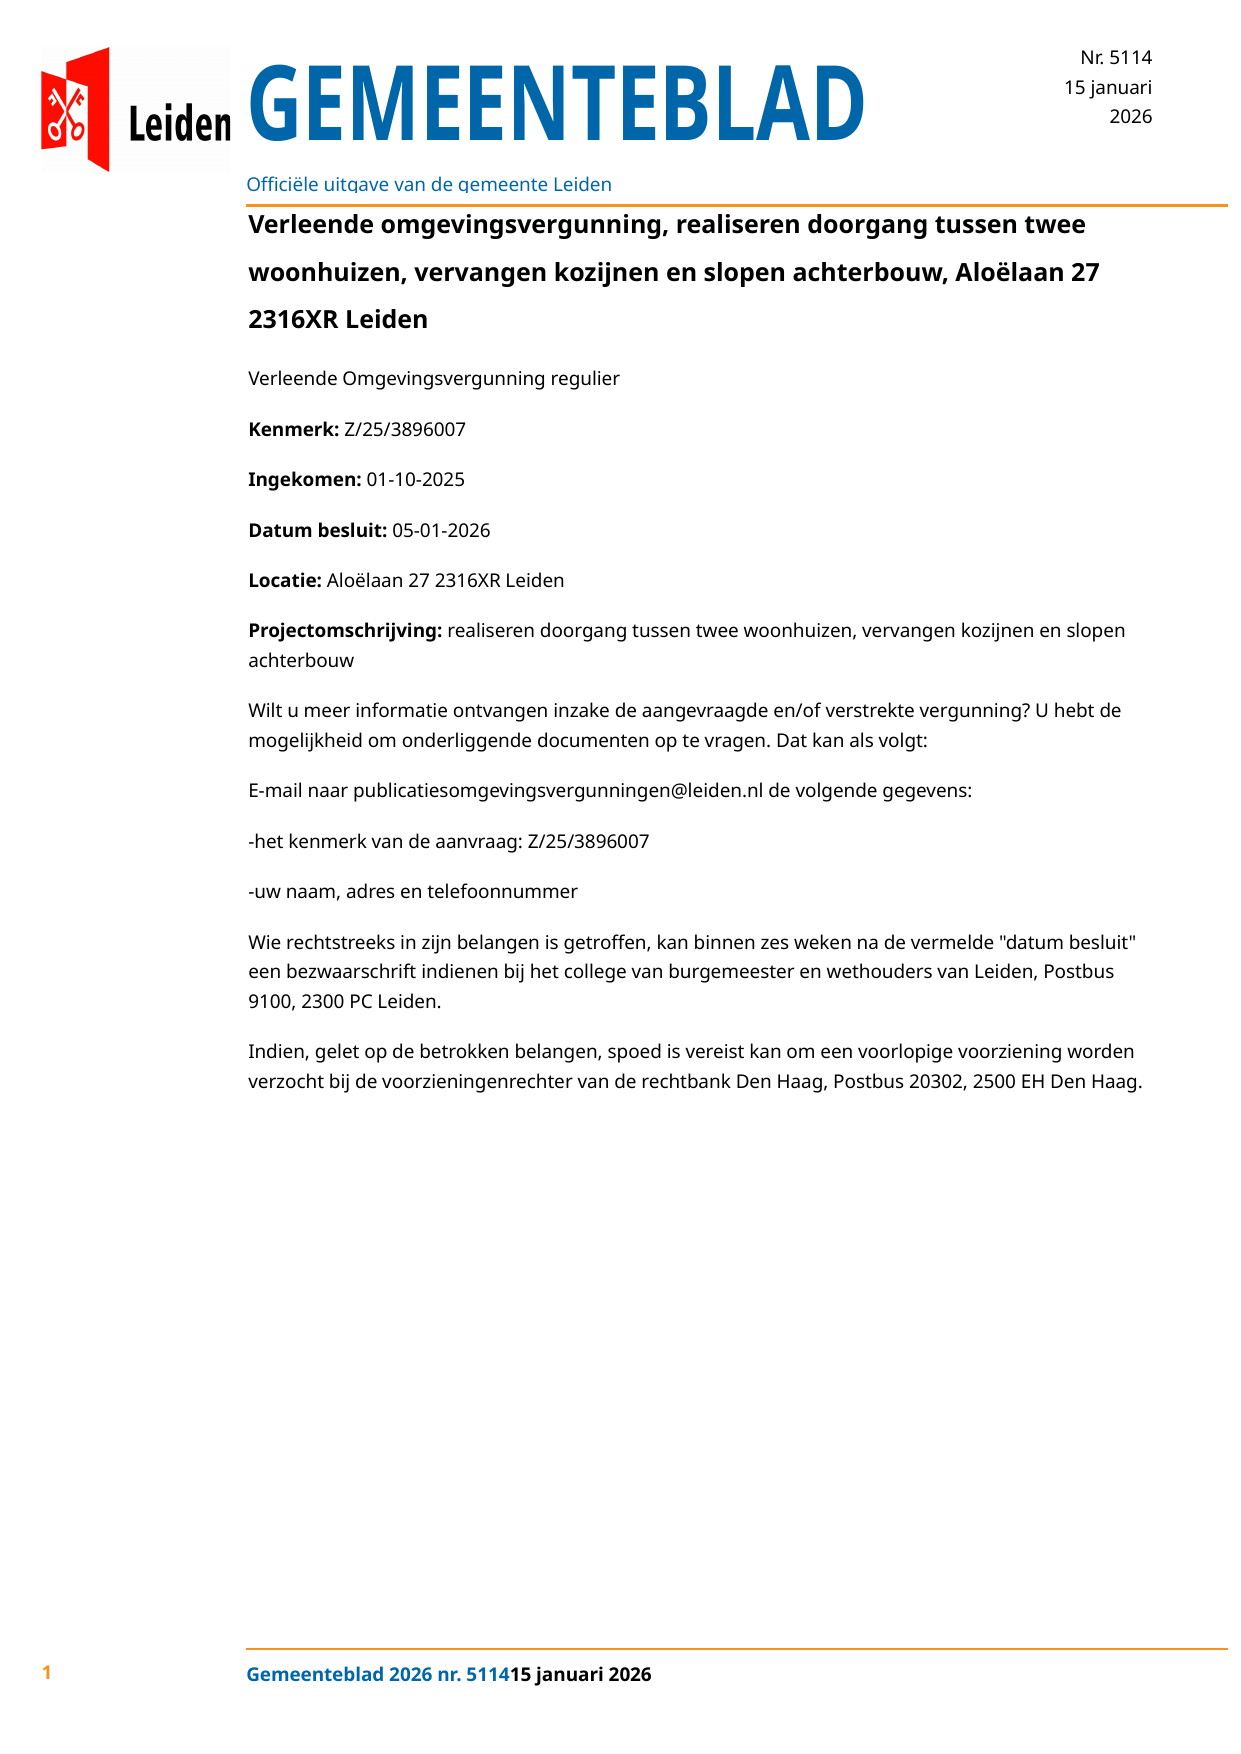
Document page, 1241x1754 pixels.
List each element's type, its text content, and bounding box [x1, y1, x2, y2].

text Datum besluit: 05-01-2026 [248, 517, 1152, 542]
text Verleende omgevingsvergunning, realiseren doorgang tussen twee woonhuizen, vervangen kozijnen en slopen achterbouw, Aloëlaan 27 2316XR Leiden [248, 207, 1152, 336]
text Wie rechtstreeks in zijn belangen is getroffen, kan binnen zes weken na de vermelde "datum besluit" een bezwaarschrift indienen bij het college van burgemeester en wethouders van Leiden, Postbus 9100, 2300 PC Leiden. [248, 929, 1152, 1014]
text Locatie: Aloëlaan 27 2316XR Leiden [248, 567, 1152, 593]
text -het kenmerk van de aanvraag: Z/25/3896007 [248, 828, 1152, 854]
text Projectomschrijving: realiseren doorgang tussen twee woonhuizen, vervangen kozijnen en slopen achterbouw [248, 618, 1152, 673]
text -uw naam, adres en telefoonnummer [248, 878, 1152, 904]
text Verleende Omgevingsvergunning regulier [248, 366, 1152, 391]
text Wilt u meer informatie ontvangen inzake de aangevraagde en/of verstrekte vergunning? U hebt de mogelijkheid om onderliggende documenten op te vragen. Dat kan als volgt: [248, 698, 1152, 753]
text Kenmerk: Z/25/3896007 [248, 416, 1152, 442]
text Ingekomen: 01-10-2025 [248, 466, 1152, 492]
text E-mail naar publicatiesomgevingsvergunningen@leiden.nl de volgende gegevens: [248, 778, 1152, 803]
picture [41, 47, 231, 172]
text Indien, gelet op de betrokken belangen, spoed is vereist kan om een voorlopige voorziening worden verzocht bij de voorzieningenrechter van de rechtbank Den Haag, Postbus 20302, 2500 EH Den Haag. [248, 1038, 1152, 1094]
